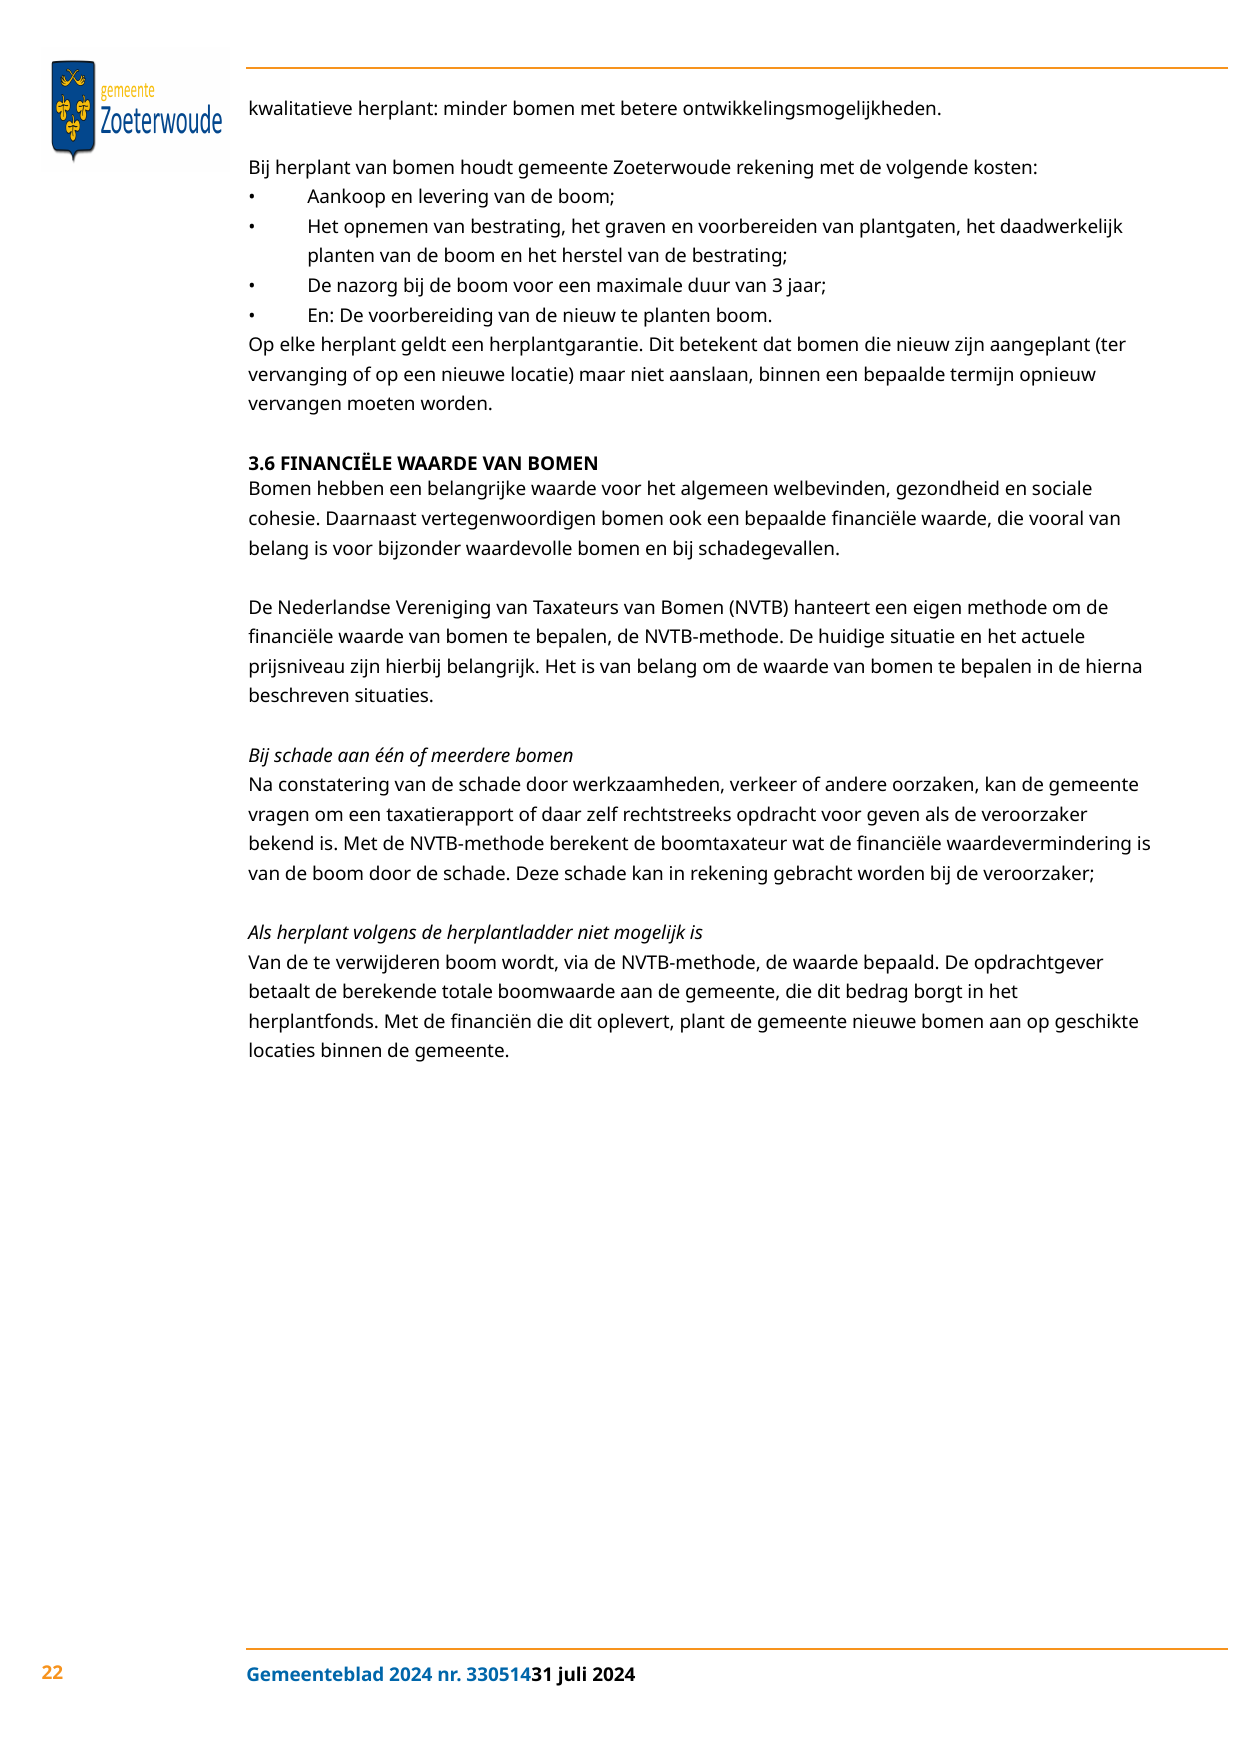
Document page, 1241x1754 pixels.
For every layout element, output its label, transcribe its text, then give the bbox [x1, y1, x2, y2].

list De nazorg bij de boom voor een maximale duur van 3 jaar; [248, 272, 1152, 298]
list En: De voorbereiding van de nieuw te planten boom. [248, 302, 1152, 328]
text kwalitatieve herplant: minder bomen met betere ontwikkelingsmogelijkheden. [248, 95, 1152, 121]
text Op elke herplant geldt een herplantgarantie. Dit betekent dat bomen die nieuw zijn aangeplant (ter vervanging of op een nieuwe locatie) maar niet aanslaan, binnen een bepaalde termijn opnieuw vervangen moeten worden. [248, 331, 1152, 416]
list Aankoop en levering van de boom; [248, 183, 1152, 209]
text Van de te verwijderen boom wordt, via de NVTB-methode, de waarde bepaald. De opdrachtgever betaalt de berekende totale boomwaarde aan de gemeente, die dit bedrag borgt in het herplantfonds. Met de financiën die dit oplevert, plant de gemeente nieuwe bomen aan op geschikte locaties binnen de gemeente. [248, 949, 1152, 1063]
picture [41, 47, 231, 172]
text Bomen hebben een belangrijke waarde voor het algemeen welbevinden, gezondheid en sociale cohesie. Daarnaast vertegenwoordigen bomen ook een bepaalde financiële waarde, die vooral van belang is voor bijzonder waardevolle bomen en bij schadegevallen. [248, 476, 1152, 560]
text Bij herplant van bomen houdt gemeente Zoeterwoude rekening met de volgende kosten: [248, 154, 1152, 180]
text Als herplant volgens de herplantladder niet mogelijk is [248, 919, 1152, 945]
text Bij schade aan één of meerdere bomen [248, 742, 1152, 767]
text De Nederlandse Vereniging van Taxateurs van Bomen (NVTB) hanteert een eigen methode om de financiële waarde van bomen te bepalen, de NVTB-methode. De huidige situatie en het actuele prijsniveau zijn hierbij belangrijk. Het is van belang om de waarde van bomen te bepalen in de hierna beschreven situaties. [248, 594, 1152, 708]
text Na constatering van de schade door werkzaamheden, verkeer of andere oorzaken, kan de gemeente vragen om een taxatierapport of daar zelf rechtstreeks opdracht voor geven als de veroorzaker bekend is. Met de NVTB-methode berekent de boomtaxateur wat de financiële waardevermindering is van de boom door de schade. Deze schade kan in rekening gebracht worden bij de veroorzaker; [248, 771, 1152, 886]
list Het opnemen van bestrating, het graven en voorbereiden van plantgaten, het daadwerkelijk planten van de boom en het herstel van de bestrating; [248, 213, 1152, 268]
text 3.6 FINANCIËLE WAARDE VAN BOMEN [248, 450, 1152, 476]
